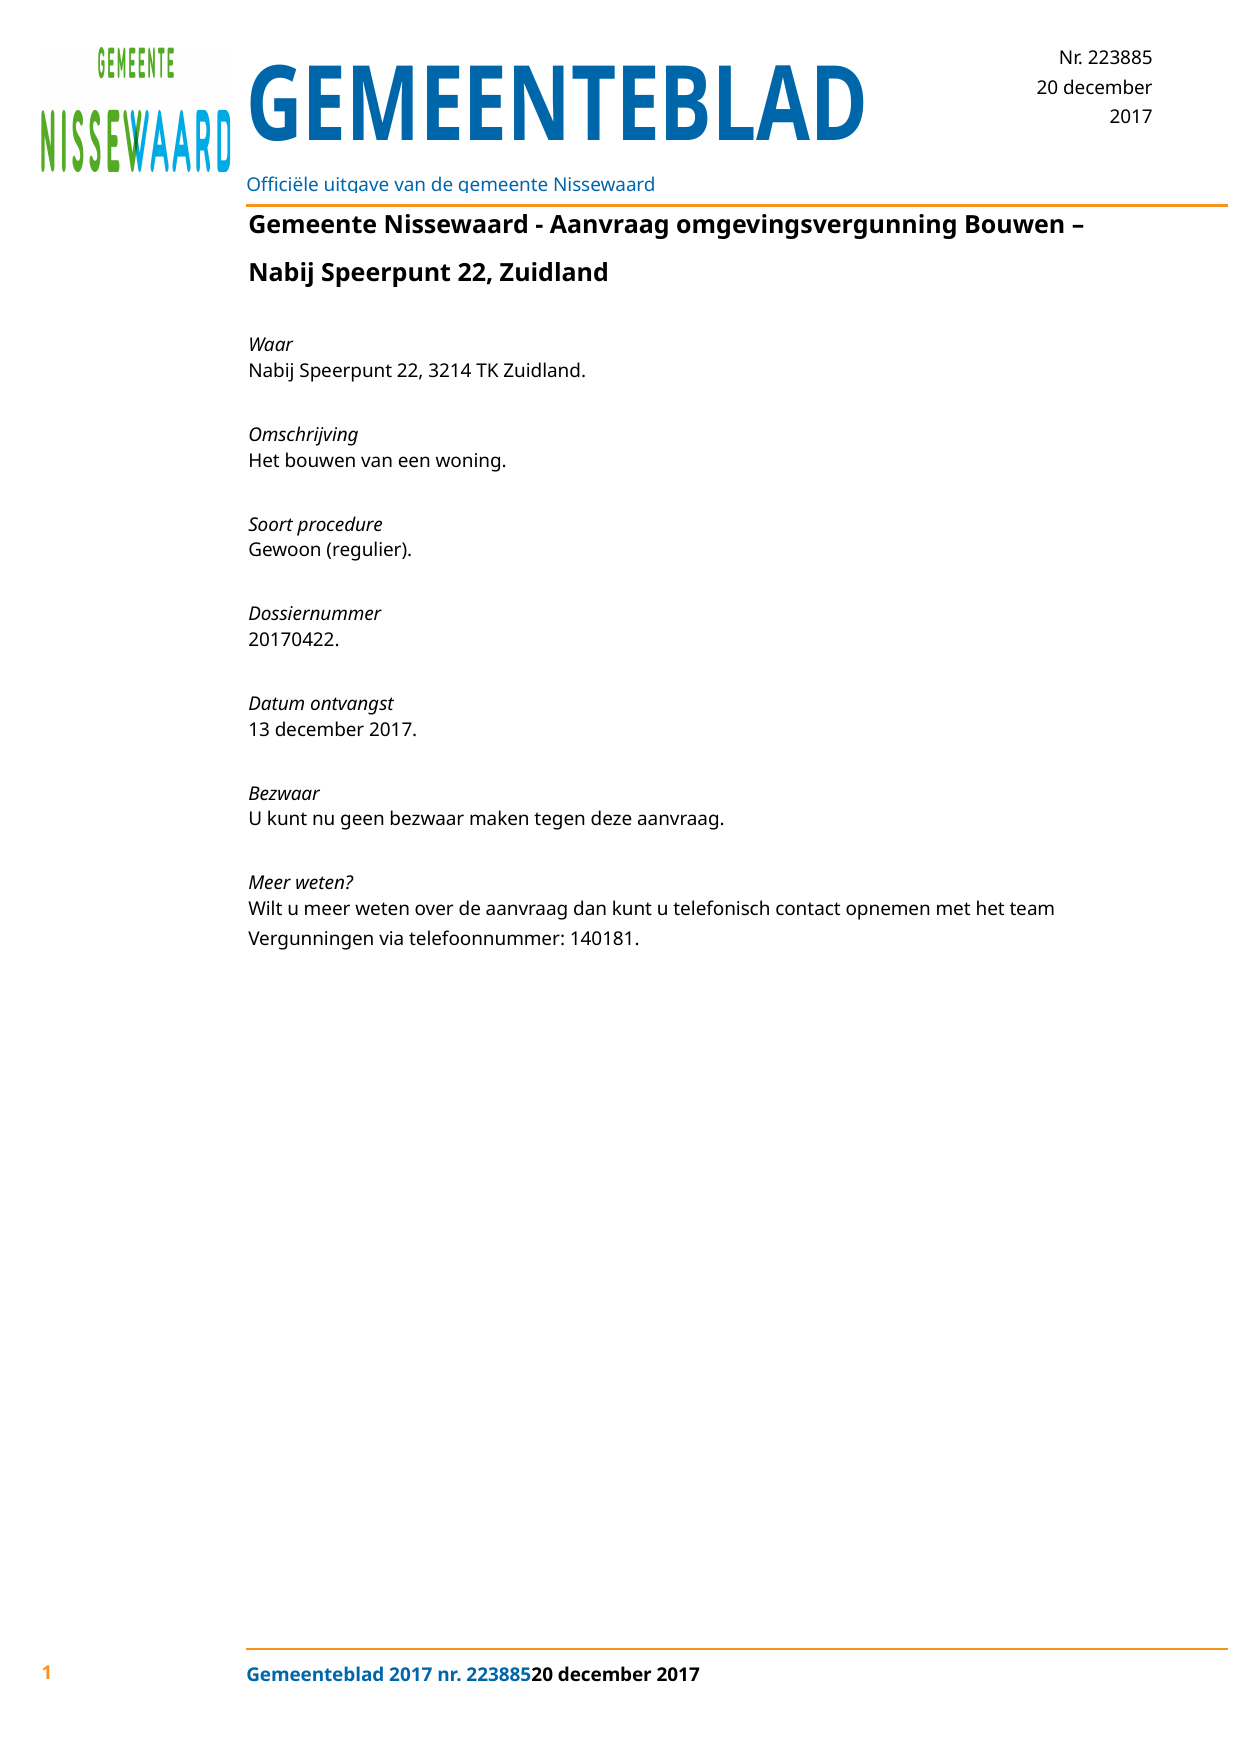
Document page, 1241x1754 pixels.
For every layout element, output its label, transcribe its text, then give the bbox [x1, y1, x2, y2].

text Dossiernummer [248, 601, 1152, 626]
text U kunt nu geen bezwaar maken tegen deze aanvraag. [248, 806, 1152, 831]
picture [41, 47, 231, 172]
text Het bouwen van een woning. [248, 447, 1152, 473]
text Nabij Speerpunt 22, 3214 TK Zuidland. [248, 357, 1152, 383]
picture [176, 157, 187, 172]
text Bezwaar [248, 780, 1152, 806]
picture [201, 122, 206, 138]
text Gemeente Nissewaard - Aanvraag omgevingsvergunning Bouwen – Nabij Speerpunt 22, Zuidland [248, 207, 1152, 288]
text 13 december 2017. [248, 716, 1152, 742]
picture [222, 122, 227, 160]
text Gewoon (regulier). [248, 537, 1152, 562]
text Omschrijving [248, 421, 1152, 447]
text Waar [248, 331, 1152, 357]
text Soort procedure [248, 511, 1152, 537]
text Datum ontvangst [248, 690, 1152, 716]
text 20170422. [248, 626, 1152, 652]
picture [200, 151, 206, 172]
picture [154, 157, 165, 172]
text Wilt u meer weten over de aanvraag dan kunt u telefonisch contact opnemen met het team Vergunningen via telefoonnummer: 140181. [248, 895, 1152, 951]
text Meer weten? [248, 869, 1152, 895]
